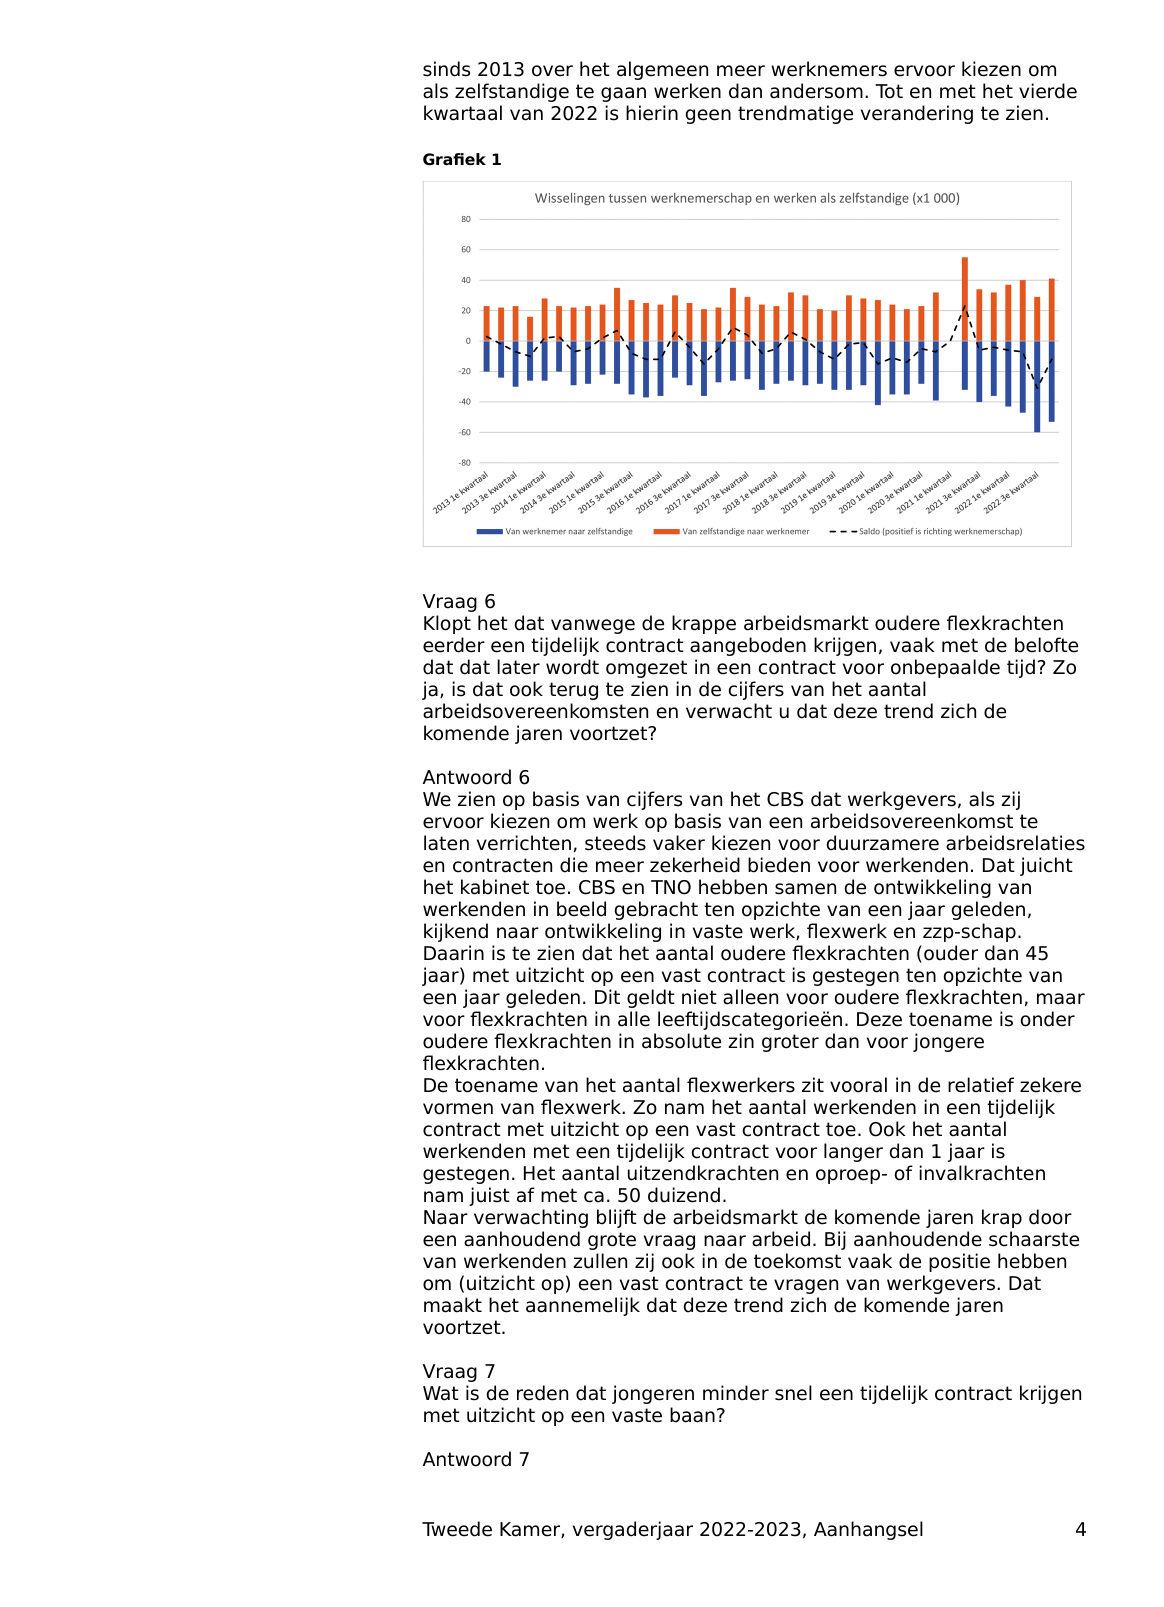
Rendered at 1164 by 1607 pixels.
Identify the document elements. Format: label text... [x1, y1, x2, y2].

text Wat is de reden dat jongeren minder snel een tijdelijk contract krijgen met uitzicht op een vaste baan? [422, 1383, 1087, 1427]
text sinds 2013 over het algemeen meer werknemers ervoor kiezen om als zelfstandige te gaan werken dan andersom. Tot en met het vierde kwartaal van 2022 is hierin geen trendmatige verandering te zien. [422, 59, 1087, 125]
text Vraag 6 [422, 591, 1087, 613]
text Antwoord 7 [422, 1449, 1087, 1471]
text De toename van het aantal flexwerkers zit vooral in de relatief zekere vormen van flexwerk. Zo nam het aantal werkenden in een tijdelijk contract met uitzicht op een vast contract toe. Ook het aantal werkenden met een tijdelijk contract voor langer dan 1 jaar is gestegen. Het aantal uitzendkrachten en oproep- of invalkrachten nam juist af met ca. 50 duizend. [422, 1075, 1087, 1207]
text Antwoord 6 [422, 767, 1087, 789]
text Naar verwachting blijft de arbeidsmarkt de komende jaren krap door een aanhoudend grote vraag naar arbeid. Bij aanhoudende schaarste van werkenden zullen zij ook in de toekomst vaak de positie hebben om (uitzicht op) een vast contract te vragen van werkgevers. Dat maakt het aannemelijk dat deze trend zich de komende jaren voortzet. [422, 1207, 1087, 1339]
picture [422, 181, 1072, 547]
text Daarin is te zien dat het aantal oudere flexkrachten (ouder dan 45 jaar) met uitzicht op een vast contract is gestegen ten opzichte van een jaar geleden. Dit geldt niet alleen voor oudere flexkrachten, maar voor flexkrachten in alle leeftijdscategorieën. Deze toename is onder oudere flexkrachten in absolute zin groter dan voor jongere flexkrachten. [422, 943, 1087, 1075]
text Grafiek 1 [422, 151, 1072, 169]
text Vraag 7 [422, 1361, 1087, 1383]
text We zien op basis van cijfers van het CBS dat werkgevers, als zij ervoor kiezen om werk op basis van een arbeidsovereenkomst te laten verrichten, steeds vaker kiezen voor duurzamere arbeidsrelaties en contracten die meer zekerheid bieden voor werkenden. Dat juicht het kabinet toe. CBS en TNO hebben samen de ontwikkeling van werkenden in beeld gebracht ten opzichte van een jaar geleden, kijkend naar ontwikkeling in vaste werk, flexwerk en zzp-schap. [422, 789, 1087, 943]
text Klopt het dat vanwege de krappe arbeidsmarkt oudere flexkrachten eerder een tijdelijk contract aangeboden krijgen, vaak met de belofte dat dat later wordt omgezet in een contract voor onbepaalde tijd? Zo ja, is dat ook terug te zien in de cijfers van het aantal arbeidsovereenkomsten en verwacht u dat deze trend zich de komende jaren voortzet? [422, 613, 1087, 745]
